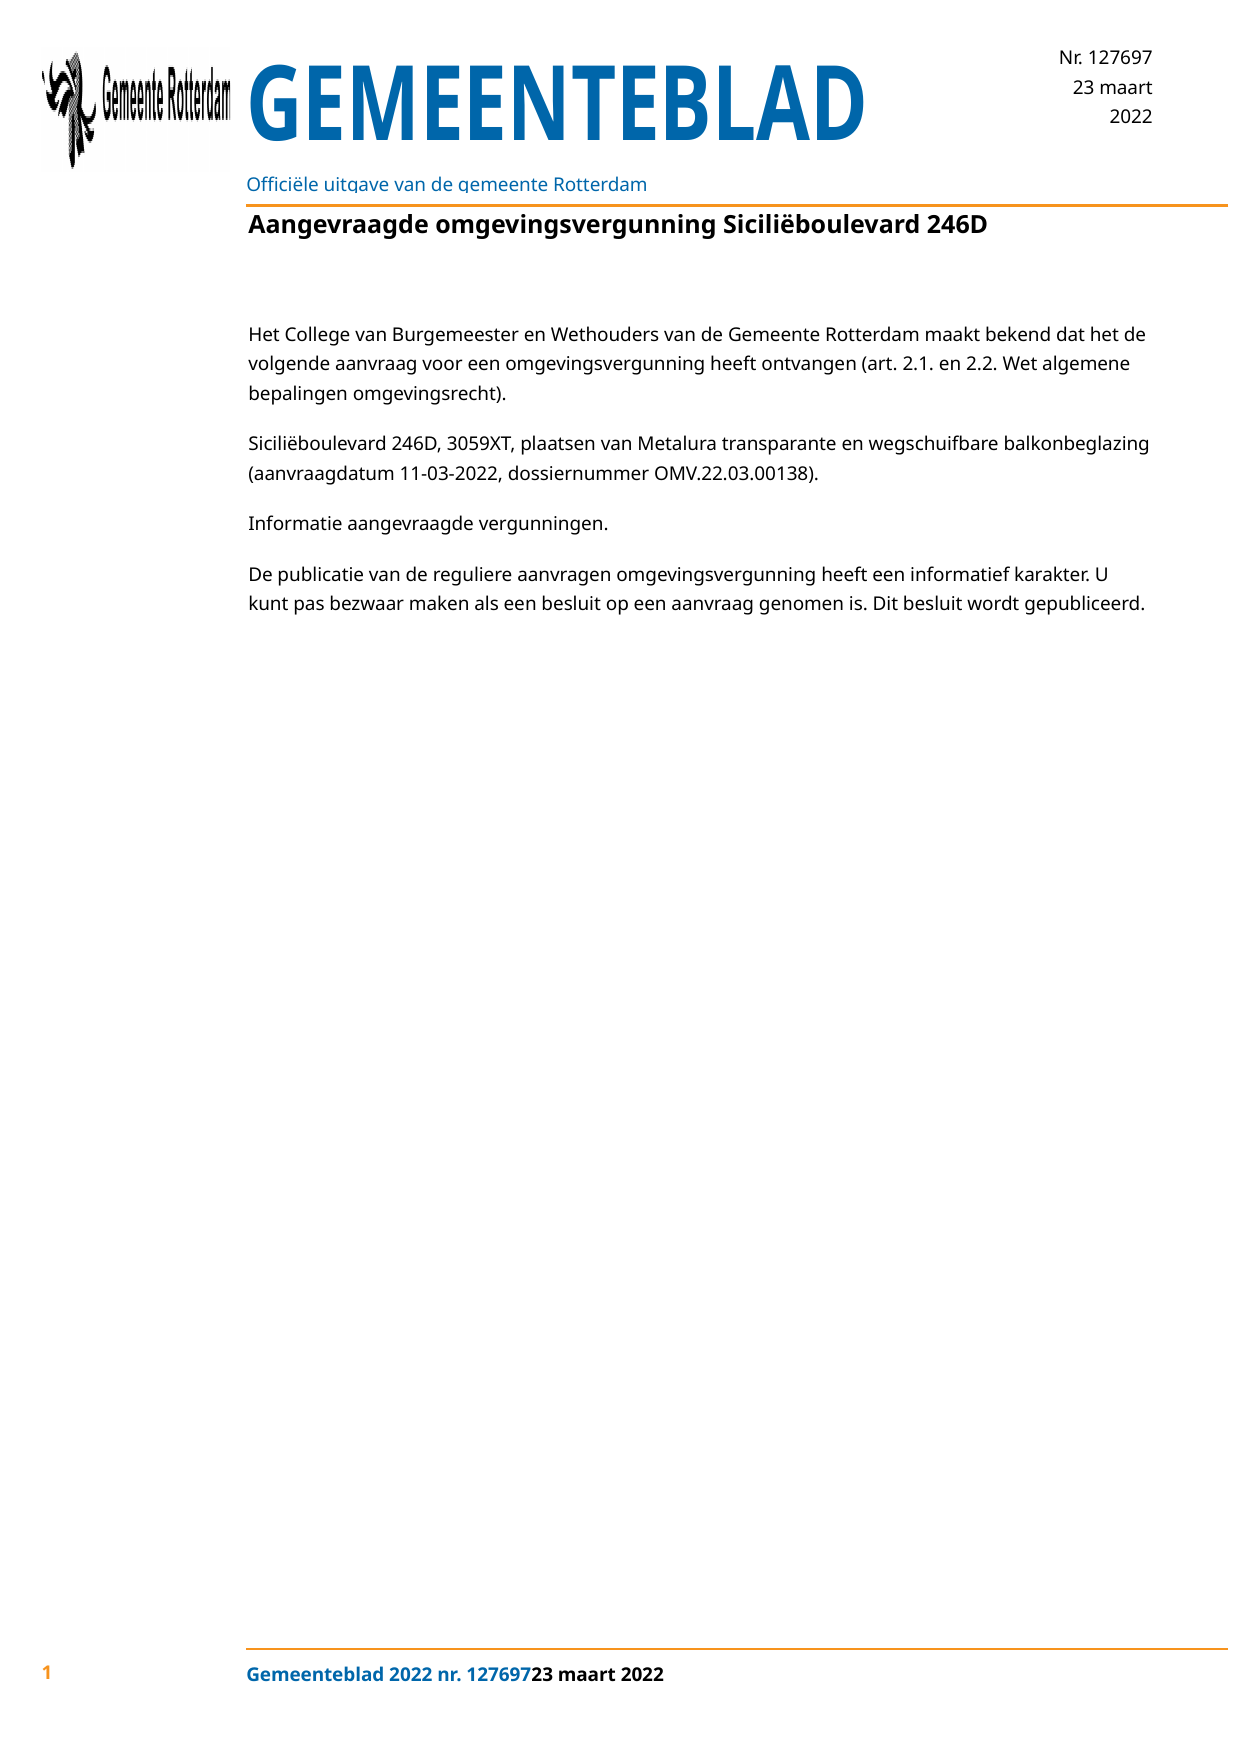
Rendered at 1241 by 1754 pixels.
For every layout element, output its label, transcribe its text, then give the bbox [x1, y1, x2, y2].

text De publicatie van de reguliere aanvragen omgevingsvergunning heeft een informatief karakter. U kunt pas bezwaar maken als een besluit op een aanvraag genomen is. Dit besluit wordt gepubliceerd. [248, 561, 1152, 616]
text Aangevraagde omgevingsvergunning Siciliëboulevard 246D [248, 207, 1152, 241]
text Siciliëboulevard 246D, 3059XT, plaatsen van Metalura transparante en wegschuifbare balkonbeglazing (aanvraagdatum 11-03-2022, dossiernummer OMV.22.03.00138). [248, 430, 1152, 486]
text Informatie aangevraagde vergunningen. [248, 510, 1152, 536]
picture [41, 47, 231, 172]
text Het College van Burgemeester en Wethouders van de Gemeente Rotterdam maakt bekend dat het de volgende aanvraag voor een omgevingsvergunning heeft ontvangen (art. 2.1. en 2.2. Wet algemene bepalingen omgevingsrecht). [248, 321, 1152, 406]
